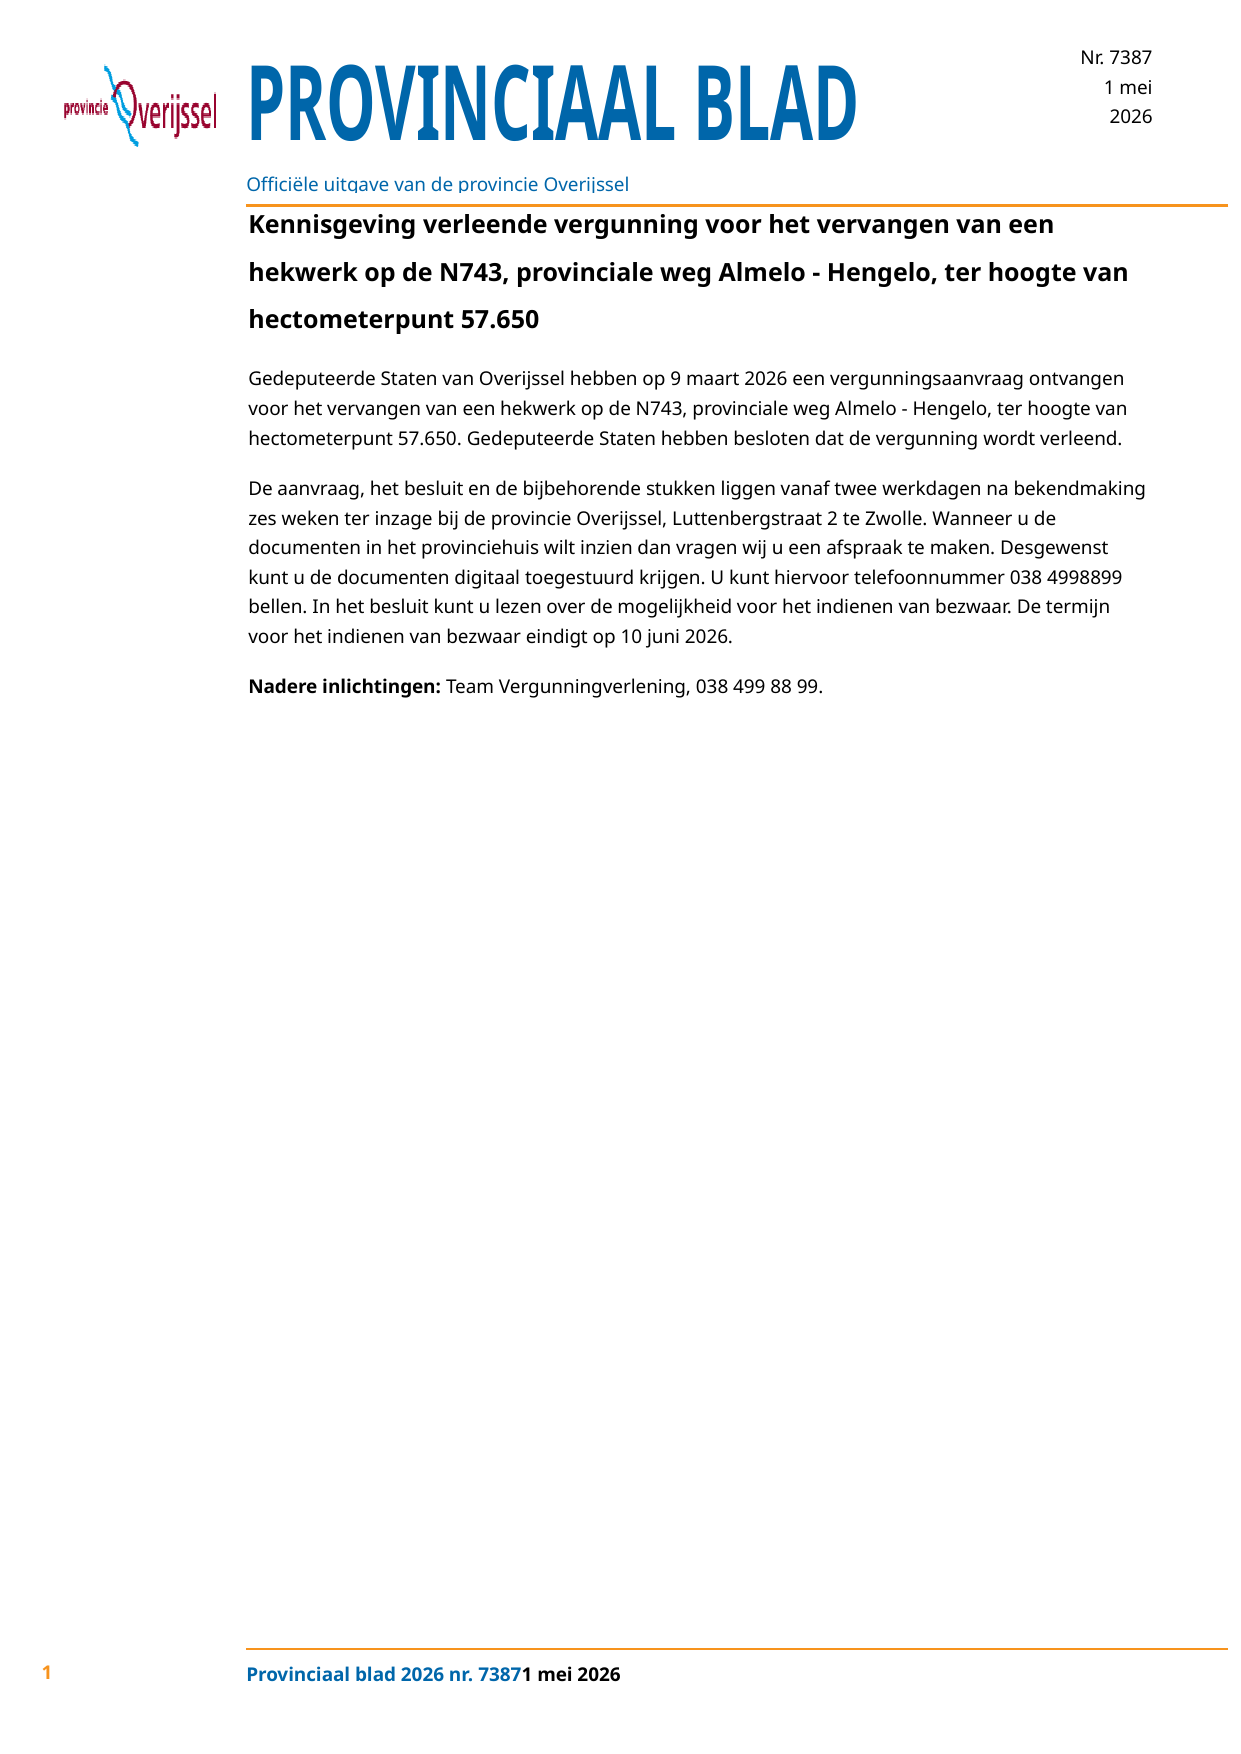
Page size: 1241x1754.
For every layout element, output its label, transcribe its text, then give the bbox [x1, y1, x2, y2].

text Nadere inlichtingen: Team Vergunningverlening, 038 499 88 99. [248, 673, 1152, 699]
picture [41, 47, 231, 172]
text De aanvraag, het besluit en de bijbehorende stukken liggen vanaf twee werkdagen na bekendmaking zes weken ter inzage bij de provincie Overijssel, Luttenbergstraat 2 te Zwolle. Wanneer u de documenten in het provinciehuis wilt inzien dan vragen wij u een afspraak te maken. Desgewenst kunt u de documenten digitaal toegestuurd krijgen. U kunt hiervoor telefoonnummer 038 4998899 bellen. In het besluit kunt u lezen over de mogelijkheid voor het indienen van bezwaar. De termijn voor het indienen van bezwaar eindigt op 10 juni 2026. [248, 475, 1152, 649]
text Kennisgeving verleende vergunning voor het vervangen van een hekwerk op de N743, provinciale weg Almelo - Hengelo, ter hoogte van hectometerpunt 57.650 [248, 207, 1152, 336]
text Gedeputeerde Staten van Overijssel hebben op 9 maart 2026 een vergunningsaanvraag ontvangen voor het vervangen van een hekwerk op de N743, provinciale weg Almelo - Hengelo, ter hoogte van hectometerpunt 57.650. Gedeputeerde Staten hebben besloten dat de vergunning wordt verleend. [248, 366, 1152, 450]
